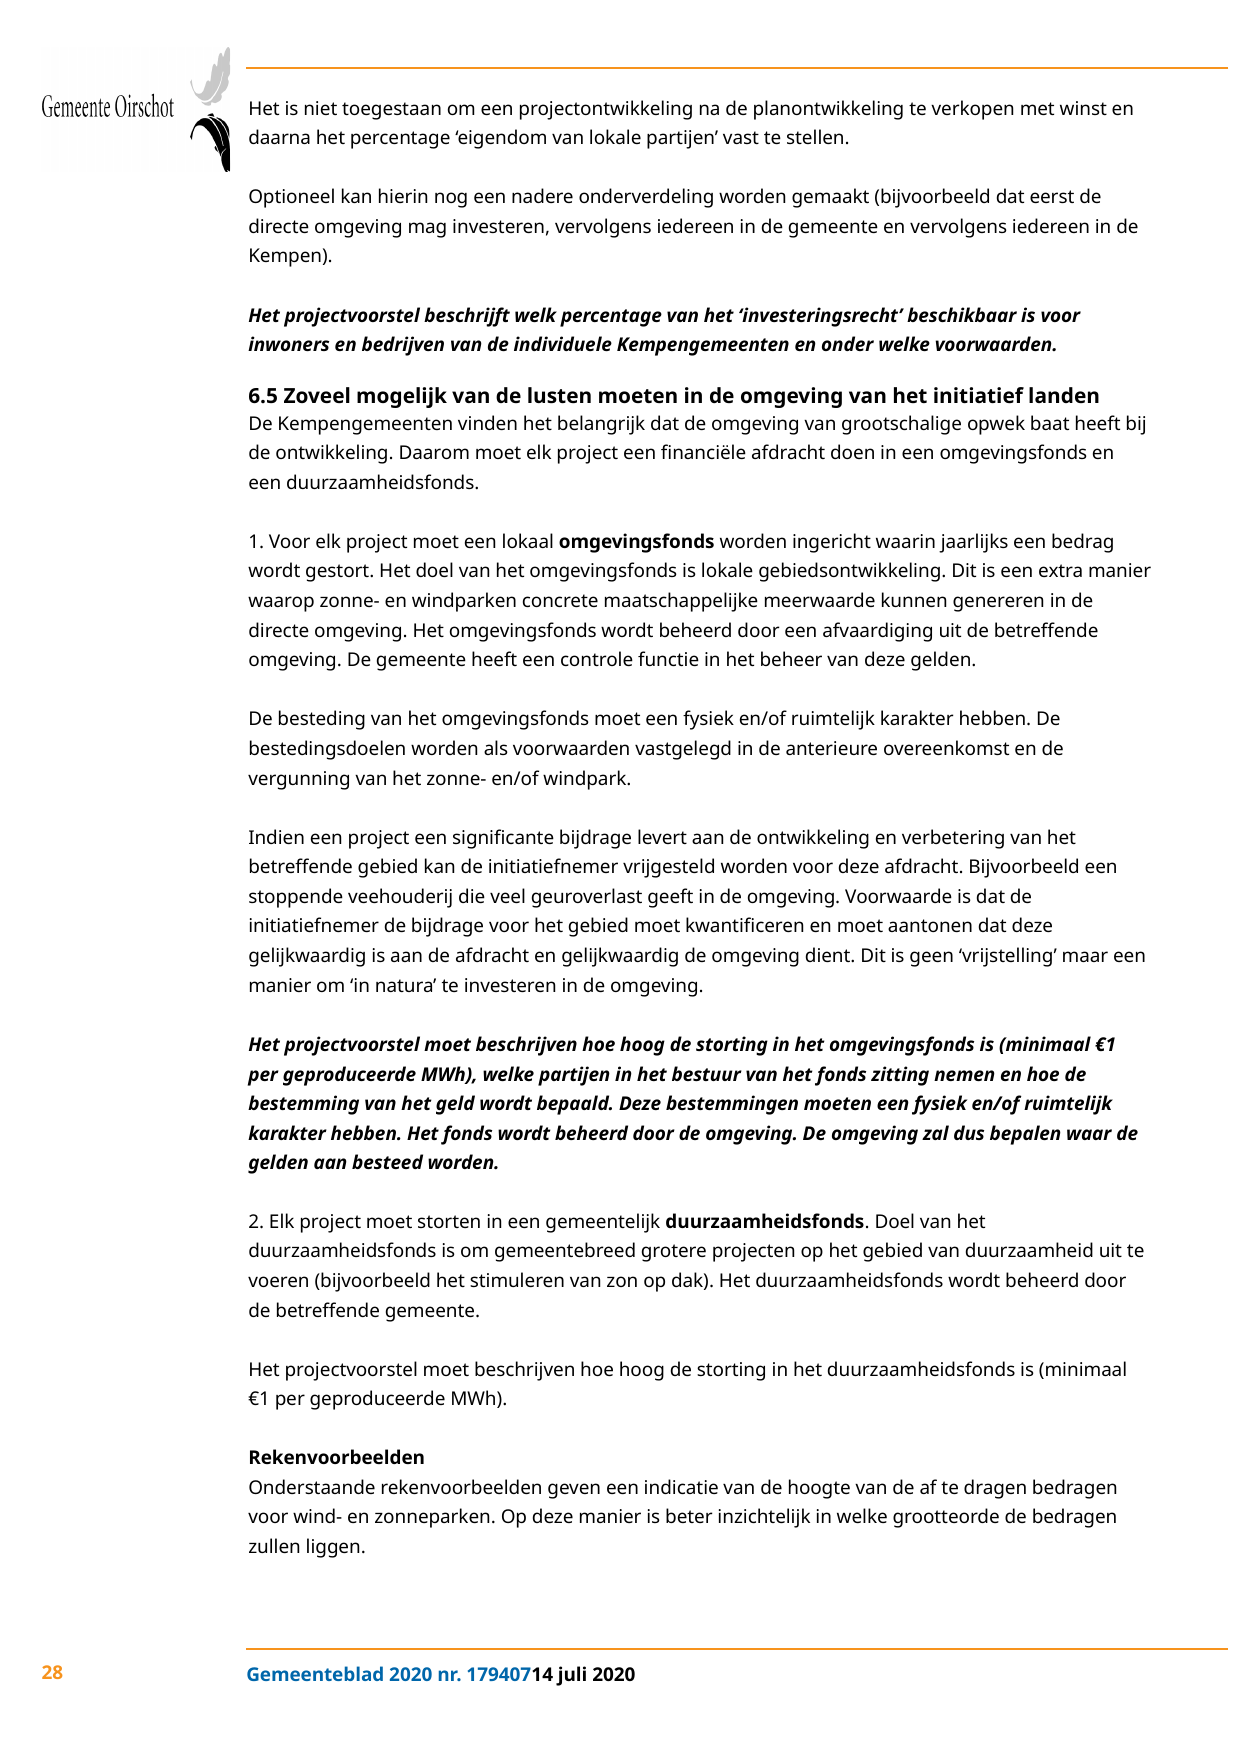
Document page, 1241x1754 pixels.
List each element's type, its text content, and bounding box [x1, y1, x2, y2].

text 6.5 Zoveel mogelijk van de lusten moeten in de omgeving van het initiatief landen [248, 381, 1152, 410]
table_header Rekenvoorbeelden Onderstaande rekenvoorbeelden geven een indicatie van de hoogte van de af te dragen bedragen voor wind- en zonneparken. Op deze manier is beter inzichtelijk in welke grootteorde de bedragen zullen liggen. [248, 1444, 1152, 1588]
text Indien een project een significante bijdrage levert aan de ontwikkeling en verbetering van het betreffende gebied kan de initiatiefnemer vrijgesteld worden voor deze afdracht. Bijvoorbeeld een stoppende veehouderij die veel geuroverlast geeft in de omgeving. Voorwaarde is dat de initiatiefnemer de bijdrage voor het gebied moet kwantificeren en moet aantonen dat deze gelijkwaardig is aan de afdracht en gelijkwaardig de omgeving dient. Dit is geen ‘vrijstelling’ maar een manier om ‘in natura’ te investeren in de omgeving. [248, 824, 1152, 998]
text Het is niet toegestaan om een projectontwikkeling na de planontwikkeling te verkopen met winst en daarna het percentage ‘eigendom van lokale partijen’ vast te stellen. [248, 95, 1152, 150]
text Optioneel kan hierin nog een nadere onderverdeling worden gemaakt (bijvoorbeeld dat eerst de directe omgeving mag investeren, vervolgens iedereen in de gemeente en vervolgens iedereen in de Kempen). [248, 183, 1152, 268]
table_header Het projectvoorstel beschrijft welk percentage van het ‘investeringsrecht’ beschikbaar is voor inwoners en bedrijven van de individuele Kempengemeenten en onder welke voorwaarden. [248, 302, 1152, 357]
text 1. Voor elk project moet een lokaal omgevingsfonds worden ingericht waarin jaarlijks een bedrag wordt gestort. Het doel van het omgevingsfonds is lokale gebiedsontwikkeling. Dit is een extra manier waarop zonne- en windparken concrete maatschappelijke meerwaarde kunnen genereren in de directe omgeving. Het omgevingsfonds wordt beheerd door een afvaardiging uit de betreffende omgeving. De gemeente heeft een controle functie in het beheer van deze gelden. [248, 528, 1152, 672]
text 2. Elk project moet storten in een gemeentelijk duurzaamheidsfonds. Doel van het duurzaamheidsfonds is om gemeentebreed grotere projecten op het gebied van duurzaamheid uit te voeren (bijvoorbeeld het stimuleren van zon op dak). Het duurzaamheidsfonds wordt beheerd door de betreffende gemeente. [248, 1208, 1152, 1322]
text De besteding van het omgevingsfonds moet een fysiek en/of ruimtelijk karakter hebben. De bestedingsdoelen worden als voorwaarden vastgelegd in de anterieure overeenkomst en de vergunning van het zonne- en/of windpark. [248, 706, 1152, 791]
table_header Het projectvoorstel moet beschrijven hoe hoog de storting in het omgevingsfonds is (minimaal €1 per geproduceerde MWh), welke partijen in het bestuur van het fonds zitting nemen en hoe de bestemming van het geld wordt bepaald. Deze bestemmingen moeten een fysiek en/of ruimtelijk karakter hebben. Het fonds wordt beheerd door de omgeving. De omgeving zal dus bepalen waar de gelden aan besteed worden. [248, 1031, 1152, 1175]
table_header Het projectvoorstel moet beschrijven hoe hoog de storting in het duurzaamheidsfonds is (minimaal €1 per geproduceerde MWh). [248, 1356, 1152, 1411]
picture [41, 47, 231, 172]
text De Kempengemeenten vinden het belangrijk dat de omgeving van grootschalige opwek baat heeft bij de ontwikkeling. Daarom moet elk project een financiële afdracht doen in een omgevingsfonds en een duurzaamheidsfonds. [248, 410, 1152, 495]
